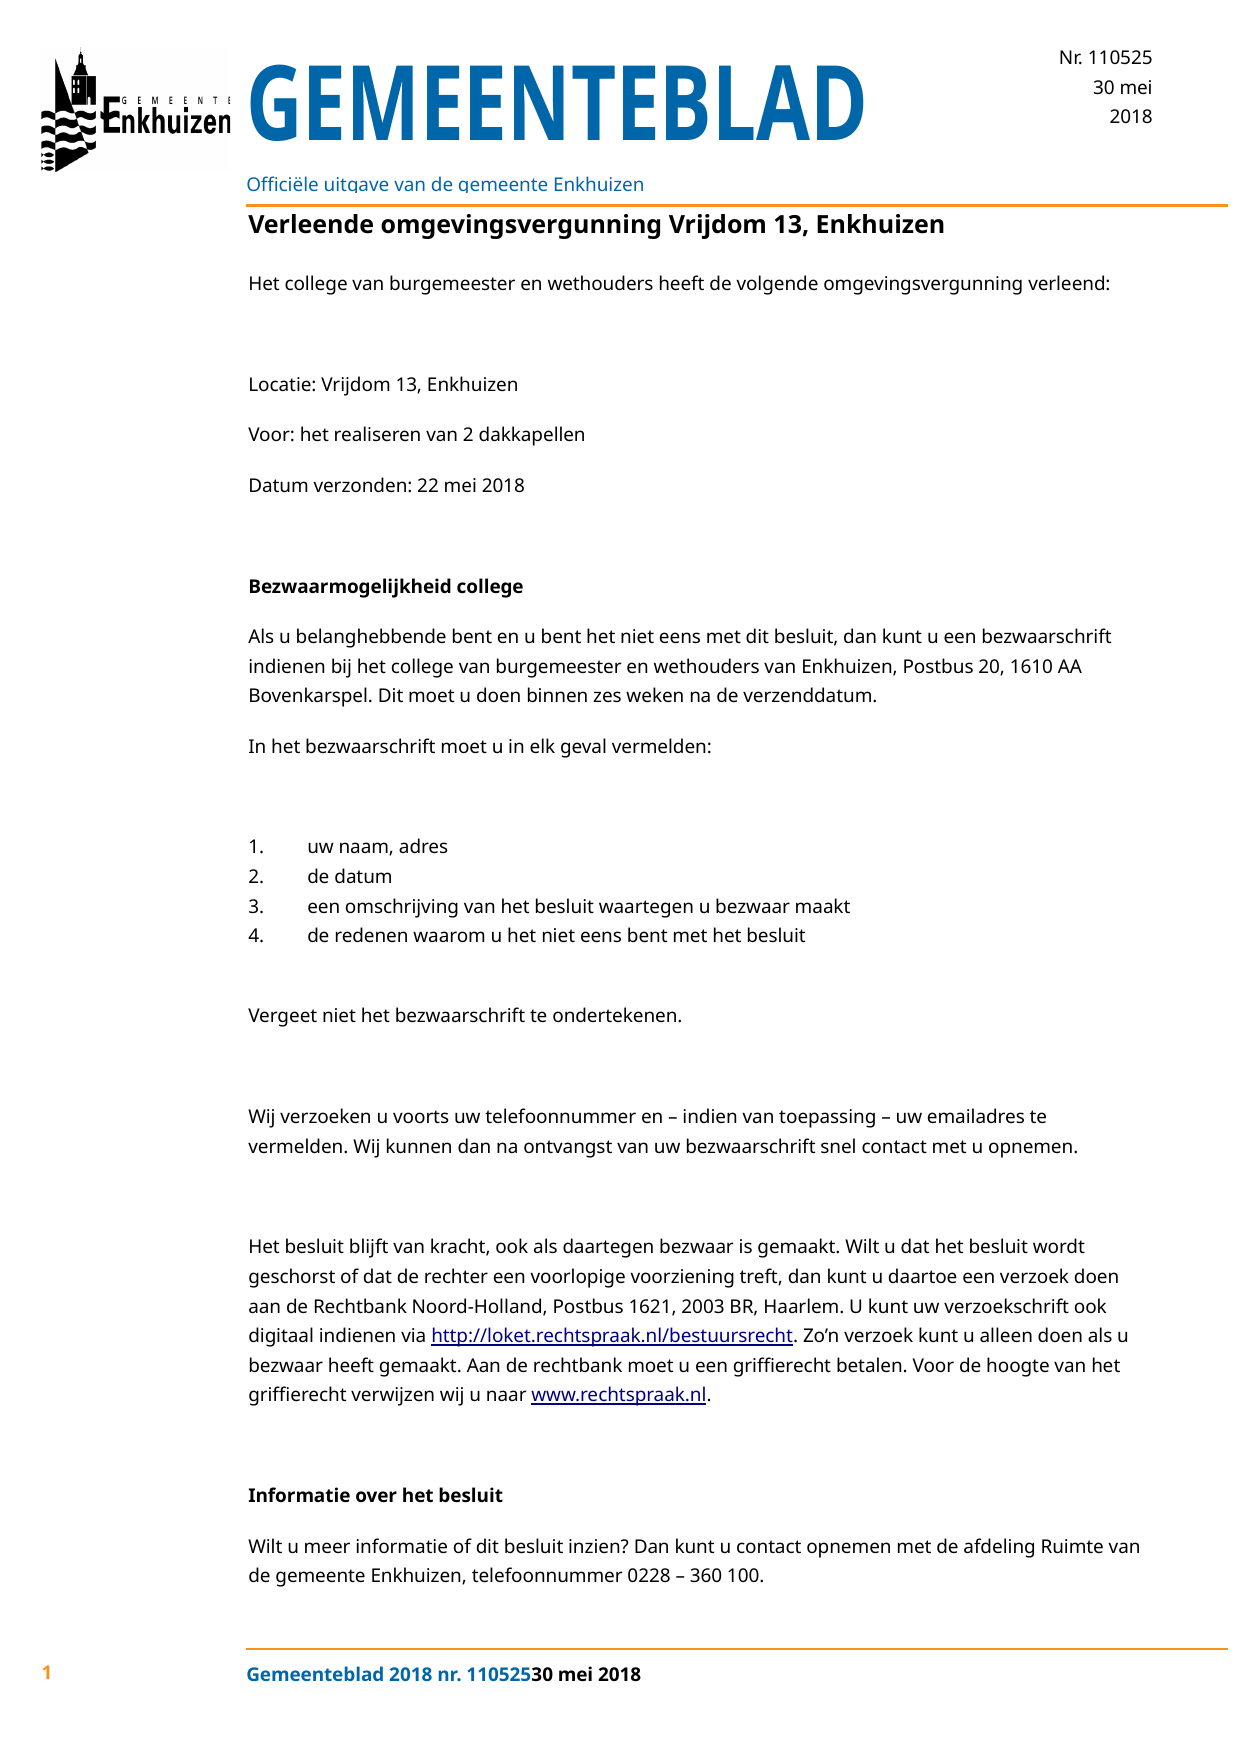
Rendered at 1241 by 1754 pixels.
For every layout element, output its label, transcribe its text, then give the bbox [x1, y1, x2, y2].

text Wilt u meer informatie of dit besluit inzien? Dan kunt u contact opnemen met de afdeling Ruimte van de gemeente Enkhuizen, telefoonnummer 0228 – 360 100. [248, 1533, 1152, 1588]
text Wij verzoeken u voorts uw telefoonnummer en – indien van toepassing – uw emailadres te vermelden. Wij kunnen dan na ontvangst van uw bezwaarschrift snel contact met u opnemen. [248, 1103, 1152, 1158]
text Locatie: Vrijdom 13, Enkhuizen [248, 371, 1152, 397]
text Informatie over het besluit [248, 1482, 1152, 1508]
list uw naam, adres [248, 834, 1152, 859]
text Het besluit blijft van kracht, ook als daartegen bezwaar is gemaakt. Wilt u dat het besluit wordt geschorst of dat de rechter een voorlopige voorziening treft, dan kunt u daartoe een verzoek doen aan de Rechtbank Noord-Holland, Postbus 1621, 2003 BR, Haarlem. U kunt uw verzoekschrift ook digitaal indienen via http://loket.rechtspraak.nl/bestuursrecht. Zo’n verzoek kunt u alleen doen als u bezwaar heeft gemaakt. Aan de rechtbank moet u een griffierecht betalen. Voor de hoogte van het griffierecht verwijzen wij u naar www.rechtspraak.nl. [248, 1234, 1152, 1407]
text In het bezwaarschrift moet u in elk geval vermelden: [248, 733, 1152, 758]
text Als u belanghebbende bent en u bent het niet eens met dit besluit, dan kunt u een bezwaarschrift indienen bij het college van burgemeester en wethouders van Enkhuizen, Postbus 20, 1610 AA Bovenkarspel. Dit moet u doen binnen zes weken na de verzenddatum. [248, 623, 1152, 708]
list de datum [248, 863, 1152, 889]
text Datum verzonden: 22 mei 2018 [248, 472, 1152, 498]
text Vergeet niet het bezwaarschrift te ondertekenen. [248, 1002, 1152, 1028]
list de redenen waarom u het niet eens bent met het besluit [248, 922, 1152, 948]
text Verleende omgevingsvergunning Vrijdom 13, Enkhuizen [248, 207, 1152, 241]
picture [41, 47, 231, 172]
list een omschrijving van het besluit waartegen u bezwaar maakt [248, 893, 1152, 918]
text Voor: het realiseren van 2 dakkapellen [248, 422, 1152, 447]
text Bezwaarmogelijkheid college [248, 573, 1152, 598]
text Het college van burgemeester en wethouders heeft de volgende omgevingsvergunning verleend: [248, 270, 1152, 296]
